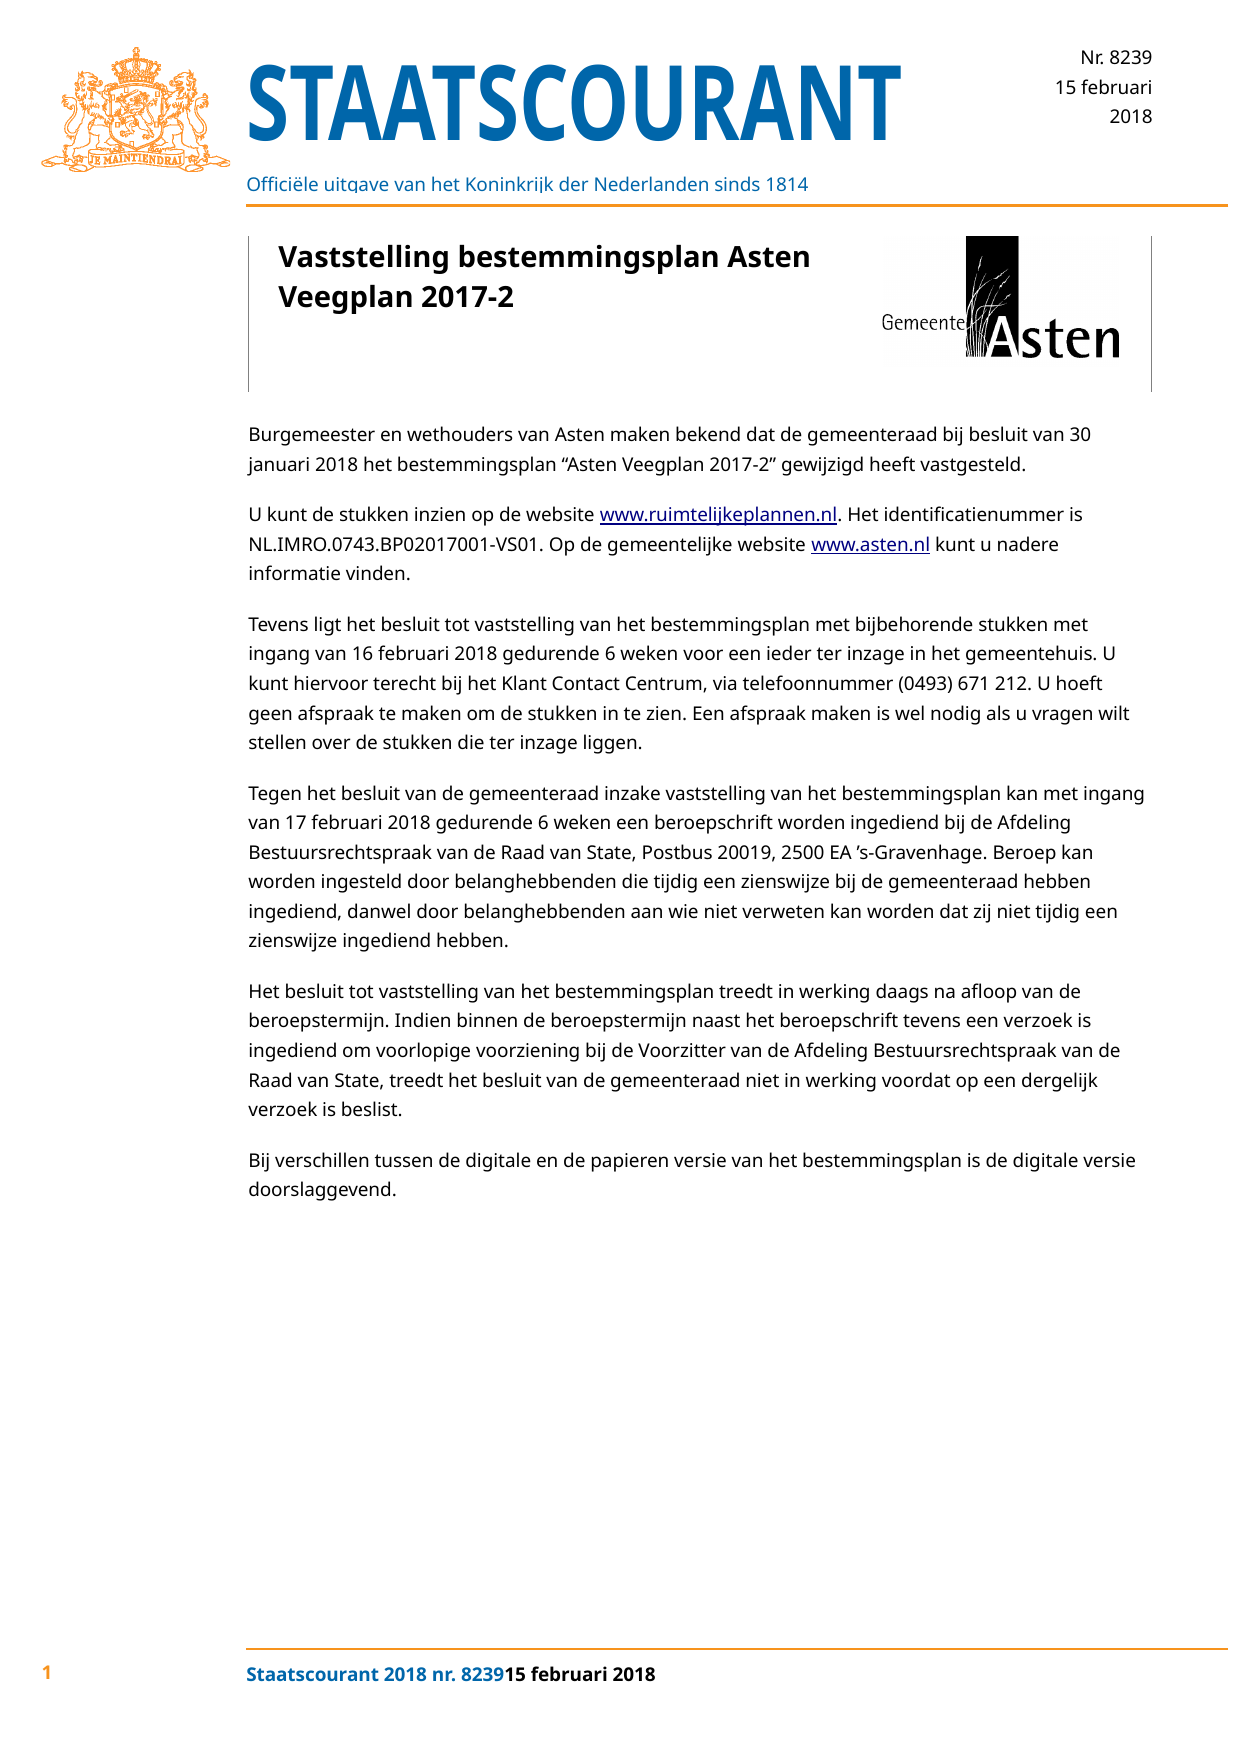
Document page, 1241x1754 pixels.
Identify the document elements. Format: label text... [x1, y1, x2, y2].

text Het besluit tot vaststelling van het bestemmingsplan treedt in werking daags na afloop van de beroepstermijn. Indien binnen de beroepstermijn naast het beroepschrift tevens een verzoek is ingediend om voorlopige voorziening bij de Voorzitter van de Afdeling Bestuursrechtspraak van de Raad van State, treedt het besluit van de gemeenteraad niet in werking voordat op een dergelijk verzoek is beslist. [248, 978, 1152, 1122]
table_header Vaststelling bestemmingsplan Asten Veegplan 2017-2 [249, 236, 850, 392]
text U kunt de stukken inzien op de website www.ruimtelijkeplannen.nl. Het identificatienummer is NL.IMRO.0743.BP02017001-VS01. Op de gemeentelijke website www.asten.nl kunt u nadere informatie vinden. [248, 501, 1152, 586]
text Bij verschillen tussen de digitale en de papieren versie van het bestemmingsplan is de digitale versie doorslaggevend. [248, 1147, 1152, 1202]
picture [41, 47, 231, 172]
text Tevens ligt het besluit tot vaststelling van het bestemmingsplan met bijbehorende stukken met ingang van 16 februari 2018 gedurende 6 weken voor een ieder ter inzage in het gemeentehuis. U kunt hiervoor terecht bij het Klant Contact Centrum, via telefoonnummer (0493) 671 212. U hoeft geen afspraak te maken om de stukken in te zien. Een afspraak maken is wel nodig als u vragen wilt stellen over de stukken die ter inzage liggen. [248, 611, 1152, 755]
table_header [850, 236, 1151, 392]
picture [882, 236, 1119, 367]
text Tegen het besluit van de gemeenteraad inzake vaststelling van het bestemmingsplan kan met ingang van 17 februari 2018 gedurende 6 weken een beroepschrift worden ingediend bij de Afdeling Bestuursrechtspraak van de Raad van State, Postbus 20019, 2500 EA ’s-Gravenhage. Beroep kan worden ingesteld door belanghebbenden die tijdig een zienswijze bij de gemeenteraad hebben ingediend, danwel door belanghebbenden aan wie niet verweten kan worden dat zij niet tijdig een zienswijze ingediend hebben. [248, 780, 1152, 953]
text Burgemeester en wethouders van Asten maken bekend dat de gemeenteraad bij besluit van 30 januari 2018 het bestemmingsplan “Asten Veegplan 2017-2” gewijzigd heeft vastgesteld. [248, 421, 1152, 477]
